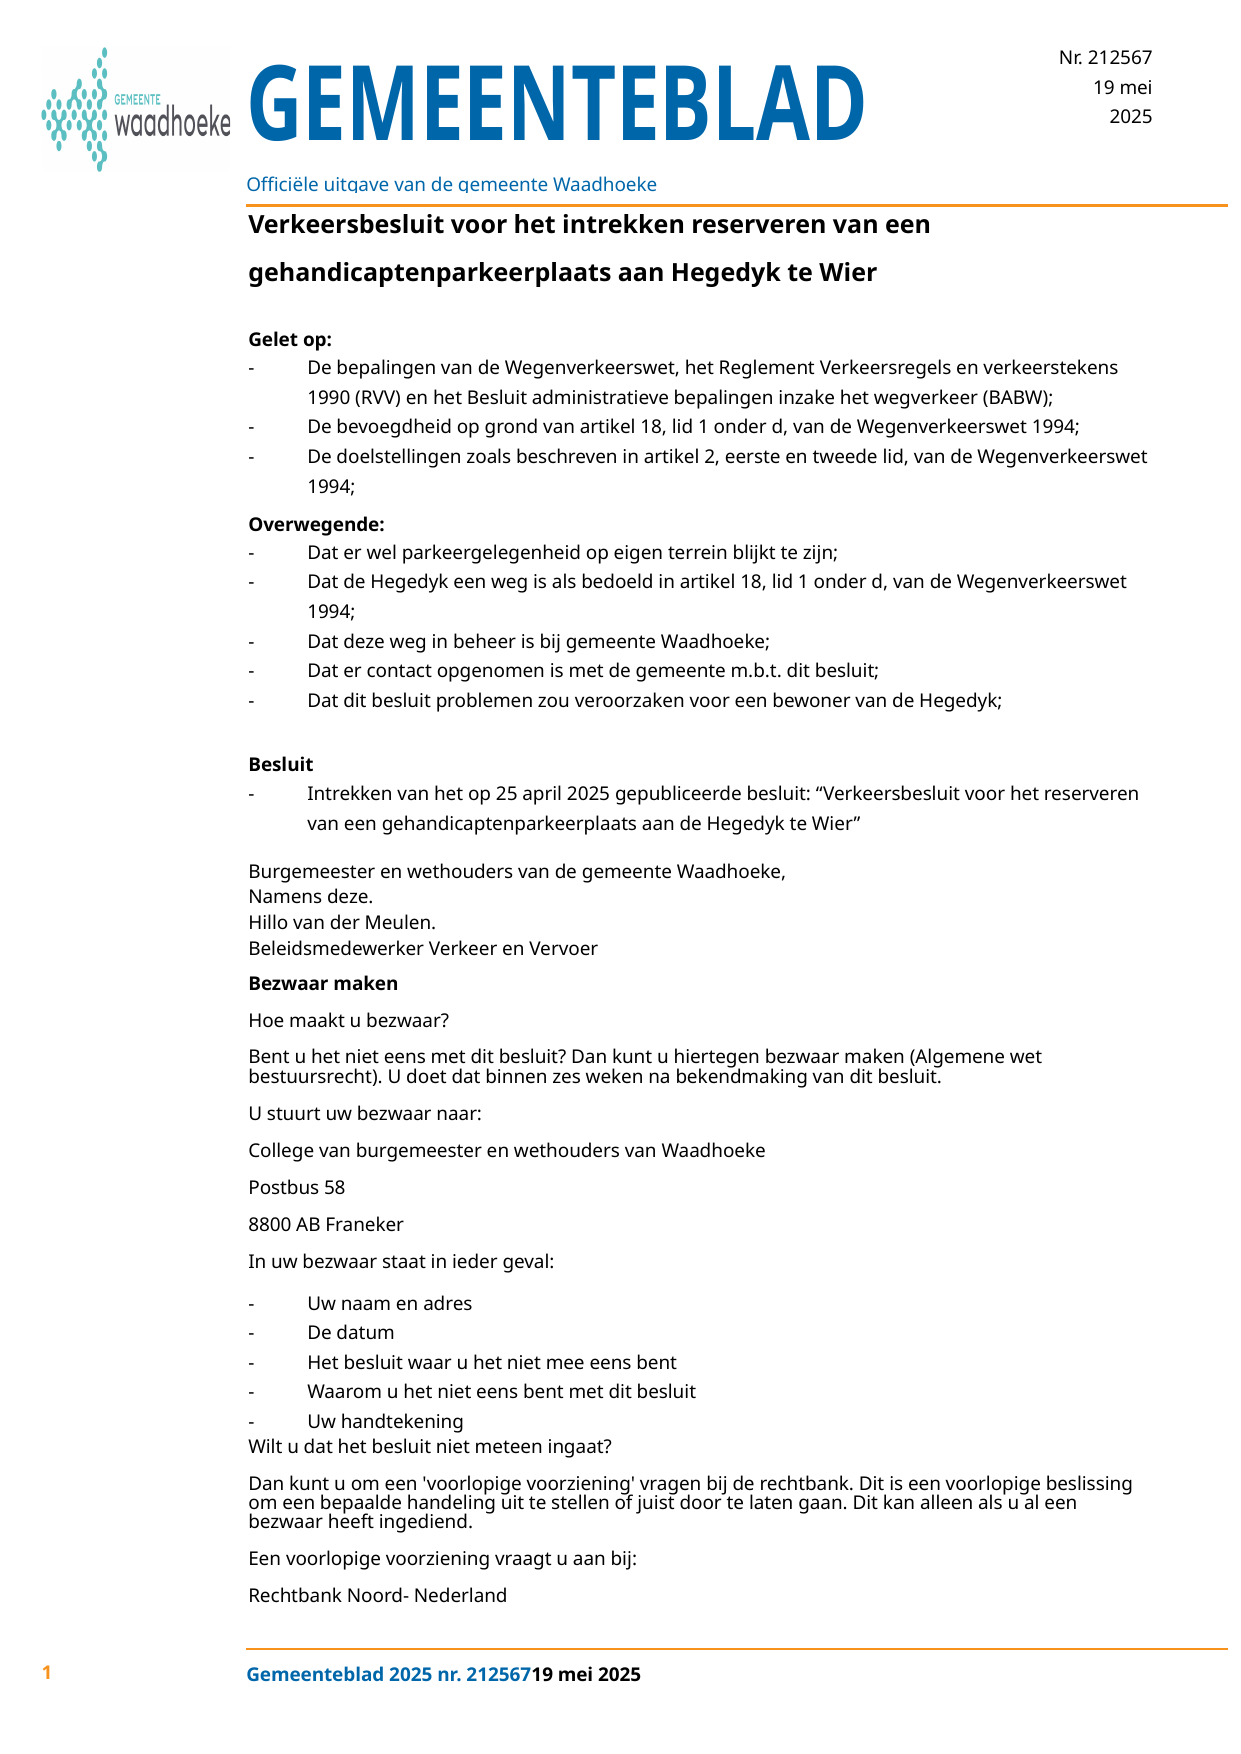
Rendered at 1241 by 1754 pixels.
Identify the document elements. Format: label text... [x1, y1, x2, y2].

text Wilt u dat het besluit niet meteen ingaat? [248, 1438, 1152, 1457]
text Verkeersbesluit voor het intrekken reserveren van een gehandicaptenparkeerplaats aan Hegedyk te Wier [248, 207, 1152, 288]
list Dat dit besluit problemen zou veroorzaken voor een bewoner van de Hegedyk; [248, 687, 1152, 713]
text Beleidsmedewerker Verkeer en Vervoer [248, 935, 1152, 961]
text Bent u het niet eens met dit besluit? Dan kunt u hiertegen bezwaar maken (Algemene wet bestuursrecht). U doet dat binnen zes weken na bekendmaking van dit besluit. [248, 1048, 1152, 1087]
list Dat er contact opgenomen is met de gemeente m.b.t. dit besluit; [248, 657, 1152, 683]
text U stuurt uw bezwaar naar: [248, 1105, 1152, 1124]
text Hillo van der Meulen. [248, 909, 1152, 935]
text Postbus 58 [248, 1179, 1152, 1198]
text Overwegende: [248, 511, 1152, 537]
picture [41, 47, 231, 172]
text In uw bezwaar staat in ieder geval: [248, 1253, 1152, 1272]
list De bevoegdheid op grond van artikel 18, lid 1 onder d, van de Wegenverkeerswet 1994; [248, 414, 1152, 439]
list Uw handtekening [248, 1408, 1152, 1434]
text Gelet op: [248, 326, 1152, 352]
list De doelstellingen zoals beschreven in artikel 2, eerste en tweede lid, van de Wegenverkeerswet 1994; [248, 443, 1152, 499]
list Intrekken van het op 25 april 2025 gepubliceerde besluit: “Verkeersbesluit voor het reserveren van een gehandicaptenparkeerplaats aan de Hegedyk te Wier” [248, 781, 1152, 836]
text Een voorlopige voorziening vraagt u aan bij: [248, 1550, 1152, 1569]
list Dat deze weg in beheer is bij gemeente Waadhoeke; [248, 628, 1152, 654]
list Dat er wel parkeergelegenheid op eigen terrein blijkt te zijn; [248, 539, 1152, 565]
text Burgemeester en wethouders van de gemeente Waadhoeke, [248, 858, 1152, 884]
list De datum [248, 1319, 1152, 1345]
text Hoe maakt u bezwaar? [248, 1012, 1152, 1031]
text Besluit [248, 751, 1152, 777]
list Uw naam en adres [248, 1290, 1152, 1315]
text 8800 AB Franeker [248, 1216, 1152, 1235]
list Dat de Hegedyk een weg is als bedoeld in artikel 18, lid 1 onder d, van de Wegenverkeerswet 1994; [248, 569, 1152, 624]
text College van burgemeester en wethouders van Waadhoeke [248, 1142, 1152, 1161]
list Waarom u het niet eens bent met dit besluit [248, 1378, 1152, 1404]
list De bepalingen van de Wegenverkeerswet, het Reglement Verkeersregels en verkeerstekens 1990 (RVV) en het Besluit administratieve bepalingen inzake het wegverkeer (BABW); [248, 354, 1152, 410]
text Namens deze. [248, 884, 1152, 909]
text Dan kunt u om een 'voorlopige voorziening' vragen bij de rechtbank. Dit is een voorlopige beslissing om een bepaalde handeling uit te stellen of juist door te laten gaan. Dit kan alleen als u al een bezwaar heeft ingediend. [248, 1474, 1152, 1532]
list Het besluit waar u het niet mee eens bent [248, 1349, 1152, 1374]
text Bezwaar maken [248, 974, 1152, 994]
text Rechtbank Noord- Nederland [248, 1587, 1152, 1606]
